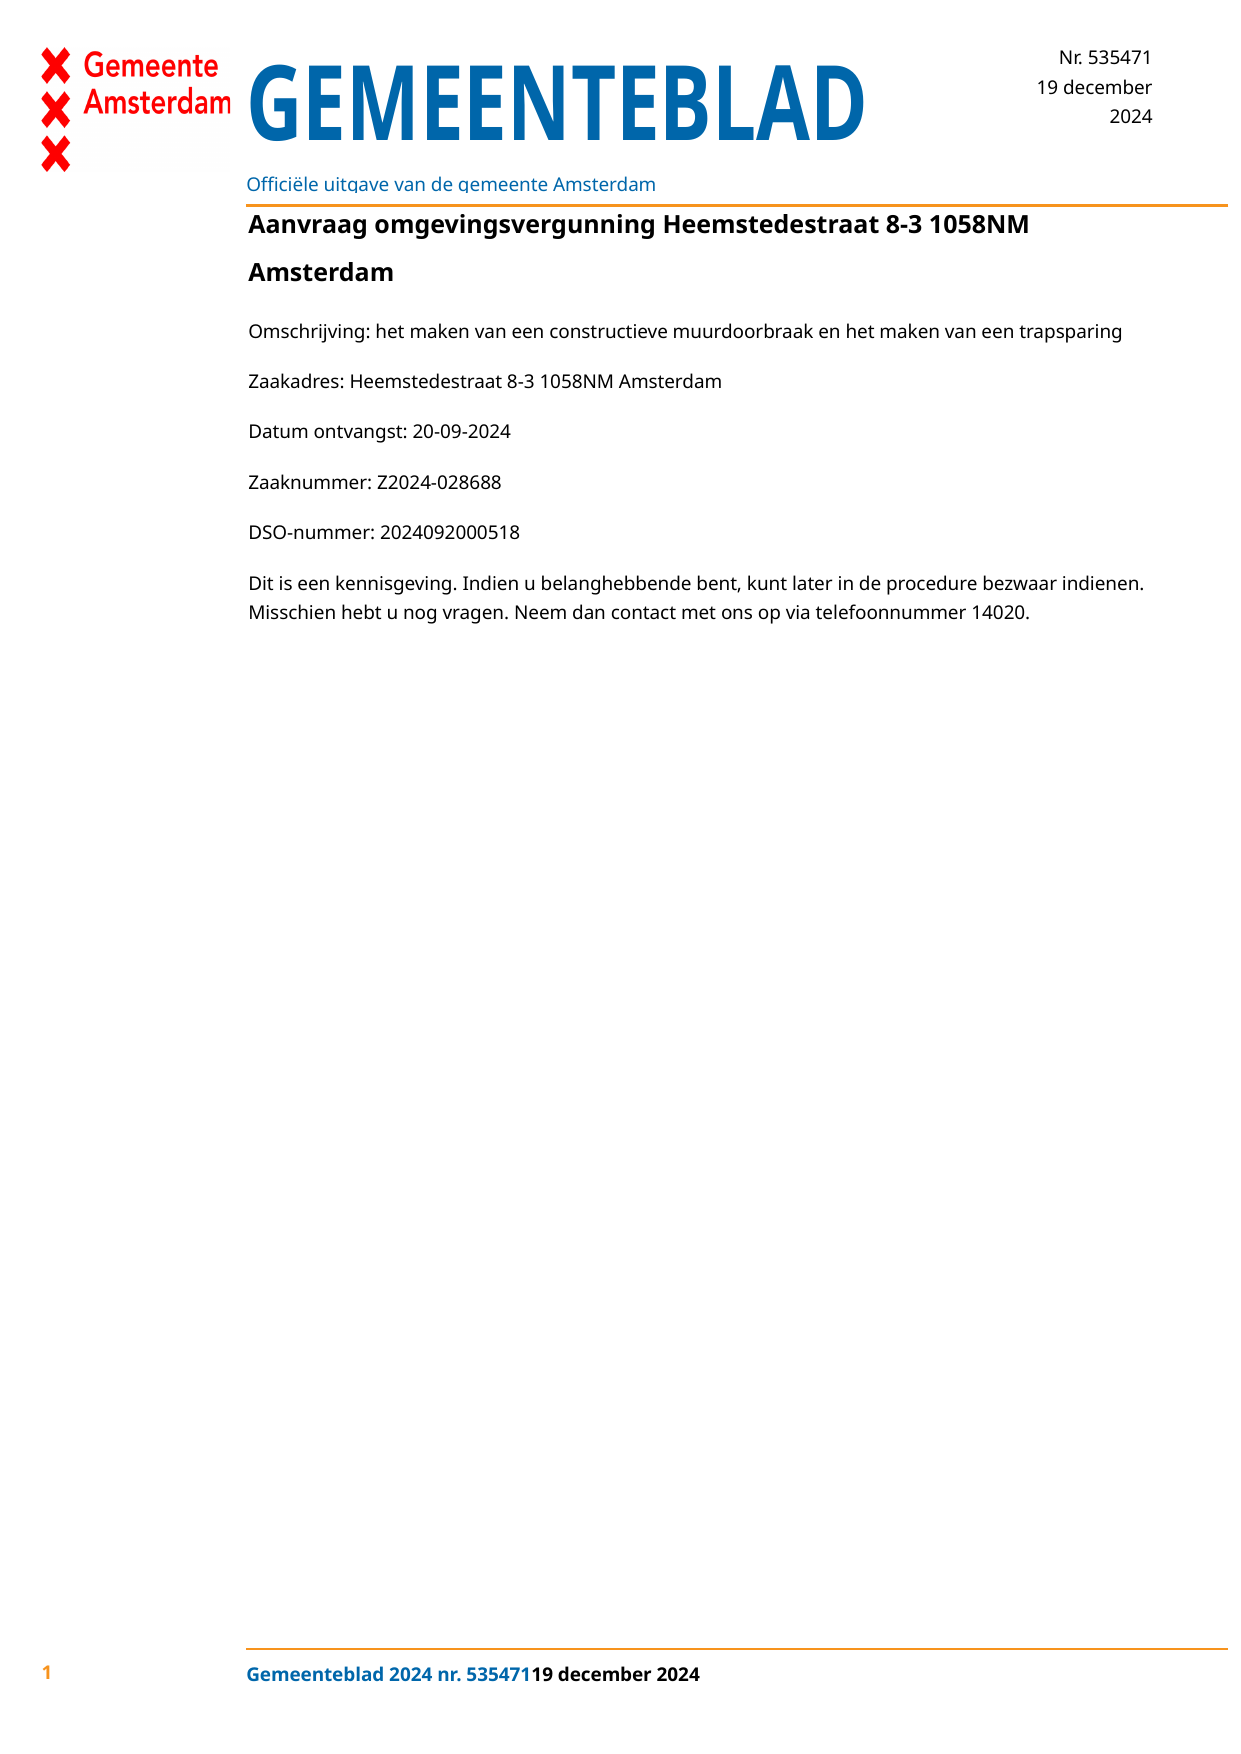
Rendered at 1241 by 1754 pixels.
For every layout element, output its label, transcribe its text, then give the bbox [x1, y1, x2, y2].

text Dit is een kennisgeving. Indien u belanghebbende bent, kunt later in de procedure bezwaar indienen. Misschien hebt u nog vragen. Neem dan contact met ons op via telefoonnummer 14020. [248, 570, 1152, 625]
picture [41, 47, 231, 172]
text Aanvraag omgevingsvergunning Heemstedestraat 8-3 1058NM Amsterdam [248, 207, 1152, 288]
text DSO-nummer: 2024092000518 [248, 519, 1152, 545]
text Omschrijving: het maken van een constructieve muurdoorbraak en het maken van een trapsparing [248, 318, 1152, 344]
text Zaaknummer: Z2024-028688 [248, 469, 1152, 495]
text Datum ontvangst: 20-09-2024 [248, 419, 1152, 444]
text Zaakadres: Heemstedestraat 8-3 1058NM Amsterdam [248, 368, 1152, 394]
